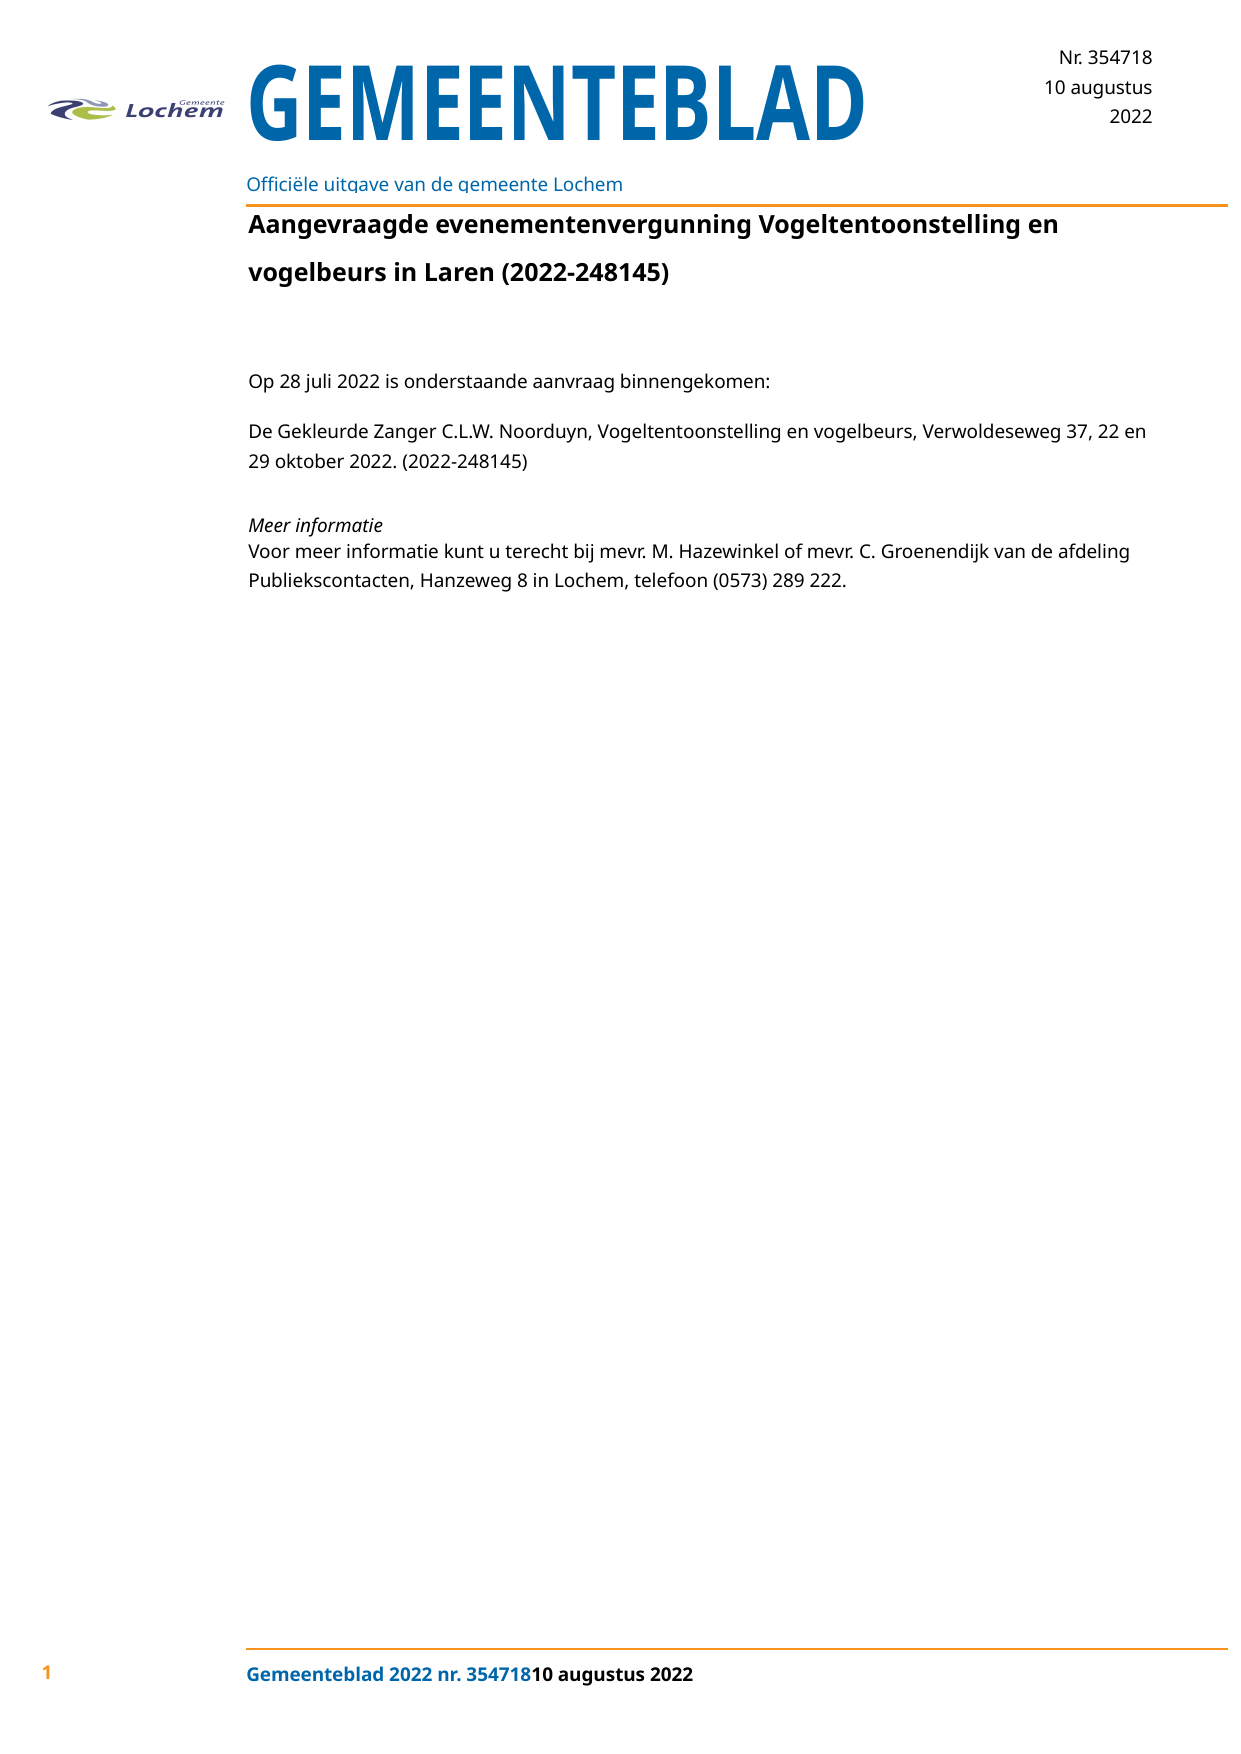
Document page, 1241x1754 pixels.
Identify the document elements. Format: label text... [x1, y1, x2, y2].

text Op 28 juli 2022 is onderstaande aanvraag binnengekomen: [248, 368, 1152, 394]
text Meer informatie [248, 512, 1152, 538]
text Voor meer informatie kunt u terecht bij mevr. M. Hazewinkel of mevr. C. Groenendijk van de afdeling Publiekscontacten, Hanzeweg 8 in Lochem, telefoon (0573) 289 222. [248, 538, 1152, 593]
picture [41, 47, 231, 172]
text De Gekleurde Zanger C.L.W. Noorduyn, Vogeltentoonstelling en vogelbeurs, Verwoldeseweg 37, 22 en 29 oktober 2022. (2022-248145) [248, 419, 1152, 474]
text Aangevraagde evenementenvergunning Vogeltentoonstelling en vogelbeurs in Laren (2022-248145) [248, 207, 1152, 288]
